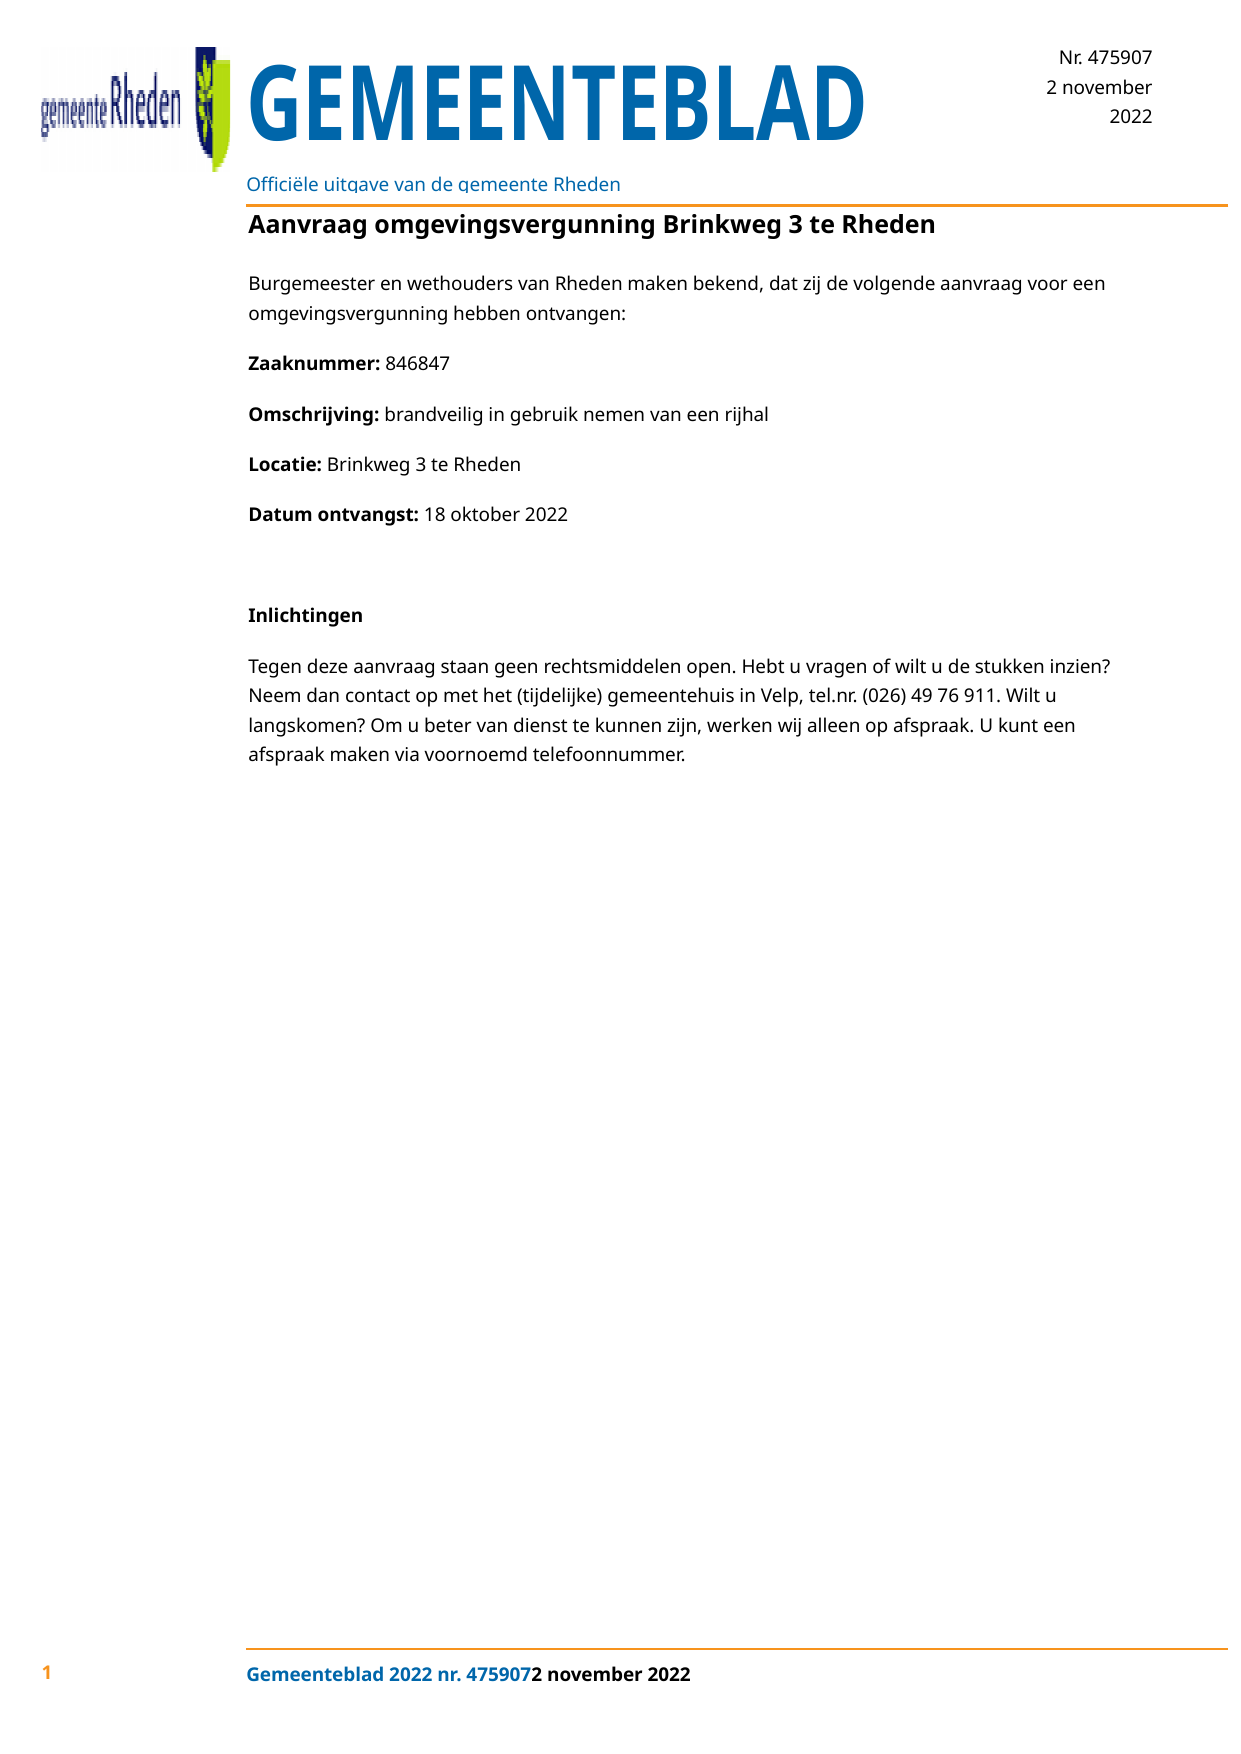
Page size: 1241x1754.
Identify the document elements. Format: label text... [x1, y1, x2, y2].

text Aanvraag omgevingsvergunning Brinkweg 3 te Rheden [248, 207, 1152, 241]
picture [41, 47, 231, 172]
text Omschrijving: brandveilig in gebruik nemen van een rijhal [248, 401, 1152, 426]
text Burgemeester en wethouders van Rheden maken bekend, dat zij de volgende aanvraag voor een omgevingsvergunning hebben ontvangen: [248, 270, 1152, 326]
text Tegen deze aanvraag staan geen rechtsmiddelen open. Hebt u vragen of wilt u de stukken inzien? Neem dan contact op met het (tijdelijke) gemeentehuis in Velp, tel.nr. (026) 49 76 911. Wilt u langskomen? Om u beter van dienst te kunnen zijn, werken wij alleen op afspraak. U kunt een afspraak maken via voornoemd telefoonnummer. [248, 653, 1152, 767]
text Zaaknummer: 846847 [248, 350, 1152, 376]
text Inlichtingen [248, 602, 1152, 628]
text Locatie: Brinkweg 3 te Rheden [248, 451, 1152, 477]
text Datum ontvangst: 18 oktober 2022 [248, 502, 1152, 527]
